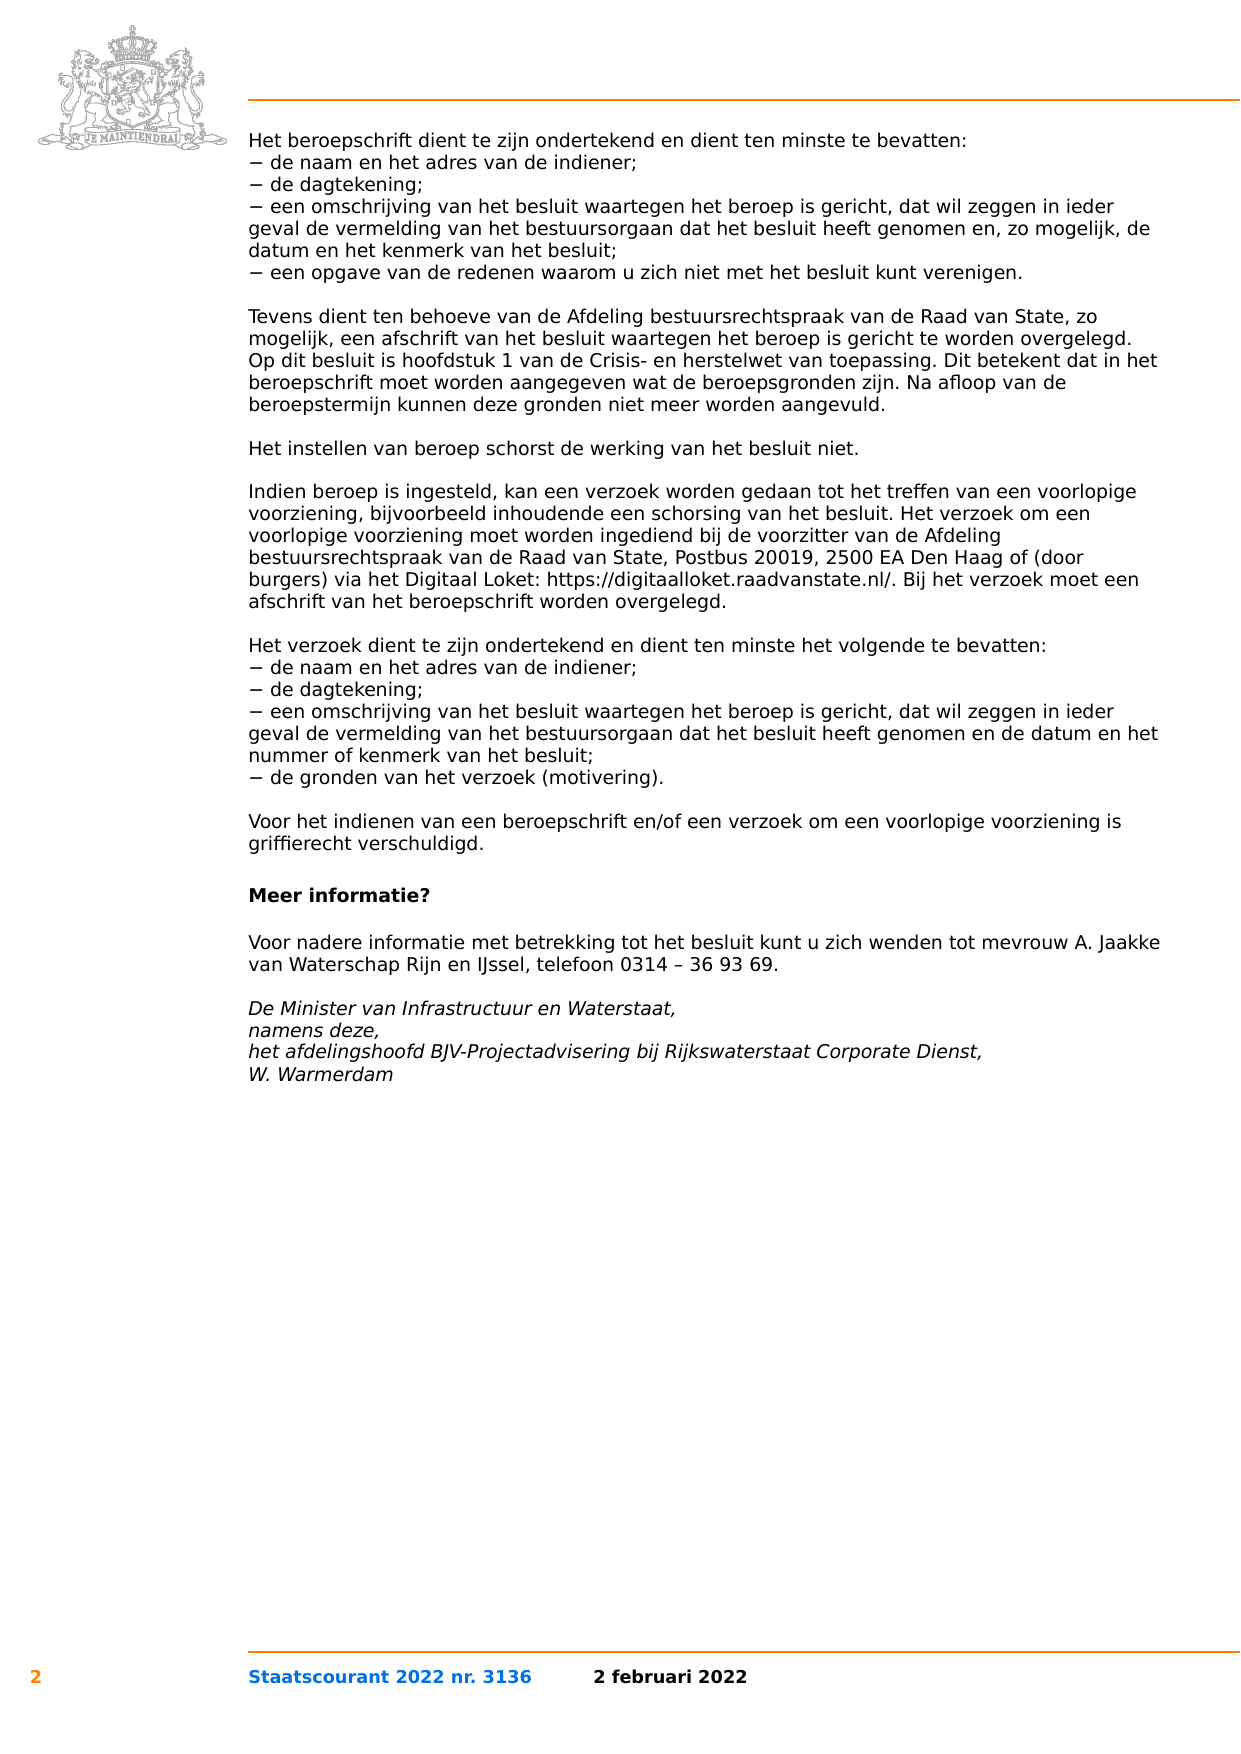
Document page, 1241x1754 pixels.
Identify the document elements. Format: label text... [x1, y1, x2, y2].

text Voor het indienen van een beroepschrift en/of een verzoek om een voorlopige voorziening is griffierecht verschuldigd. [248, 811, 1163, 855]
text Voor nadere informatie met betrekking tot het besluit kunt u zich wenden tot mevrouw A. Jaakke van Waterschap Rijn en IJssel, telefoon 0314 – 36 93 69. [248, 932, 1163, 976]
text − de naam en het adres van de indiener; [248, 152, 1163, 174]
text − de dagtekening; [248, 174, 1163, 196]
text − de gronden van het verzoek (motivering). [248, 767, 1163, 789]
text Het beroepschrift dient te zijn ondertekend en dient ten minste te bevatten: [248, 130, 1163, 152]
text − een omschrijving van het besluit waartegen het beroep is gericht, dat wil zeggen in ieder geval de vermelding van het bestuurs­orgaan dat het besluit heeft genomen en, zo mogelijk, de datum en het kenmerk van het besluit; [248, 196, 1163, 262]
text Op dit besluit is hoofdstuk 1 van de Crisis- en herstelwet van toepassing. Dit betekent dat in het beroepschrift moet worden aangegeven wat de beroepsgronden zijn. Na afloop van de beroepstermijn kunnen deze gronden niet meer worden aangevuld. [248, 349, 1163, 416]
text Het instellen van beroep schorst de werking van het besluit niet. [248, 437, 1163, 459]
text Het verzoek dient te zijn ondertekend en dient ten minste het volgende te bevatten: [248, 635, 1163, 657]
text Tevens dient ten behoeve van de Afdeling bestuursrechtspraak van de Raad van State, zo mogelijk, een afschrift van het besluit waartegen het beroep is gericht te worden overgelegd. [248, 306, 1163, 349]
subtitle Meer informatie? [248, 885, 1163, 907]
text − de naam en het adres van de indiener; [248, 657, 1163, 679]
text De Minister van Infrastructuur en Waterstaat, namens deze, het afdelingshoofd BJV-Projectadvisering bij Rijkswaterstaat Corporate Dienst, W. Warmerdam [248, 997, 1163, 1085]
text − een opgave van de redenen waarom u zich niet met het besluit kunt verenigen. [248, 262, 1163, 284]
text − een omschrijving van het besluit waartegen het beroep is gericht, dat wil zeggen in ieder geval de vermelding van het bestuursorgaan dat het besluit heeft genomen en de datum en het nummer of kenmerk van het besluit; [248, 701, 1163, 767]
picture [38, 25, 227, 150]
text Indien beroep is ingesteld, kan een verzoek worden gedaan tot het treffen van een voorlopige voorziening, bijvoorbeeld inhoudende een schorsing van het besluit. Het verzoek om een voorlopige voorziening moet worden ingediend bij de voorzitter van de Afdeling bestuursrechtspraak van de Raad van State, Postbus 20019, 2500 EA Den Haag of (door burgers) via het Digitaal Loket: https://digitaalloket.raadvanstate.nl/. Bij het verzoek moet een afschrift van het beroepschrift worden overgelegd. [248, 481, 1163, 613]
text − de dagtekening; [248, 679, 1163, 701]
